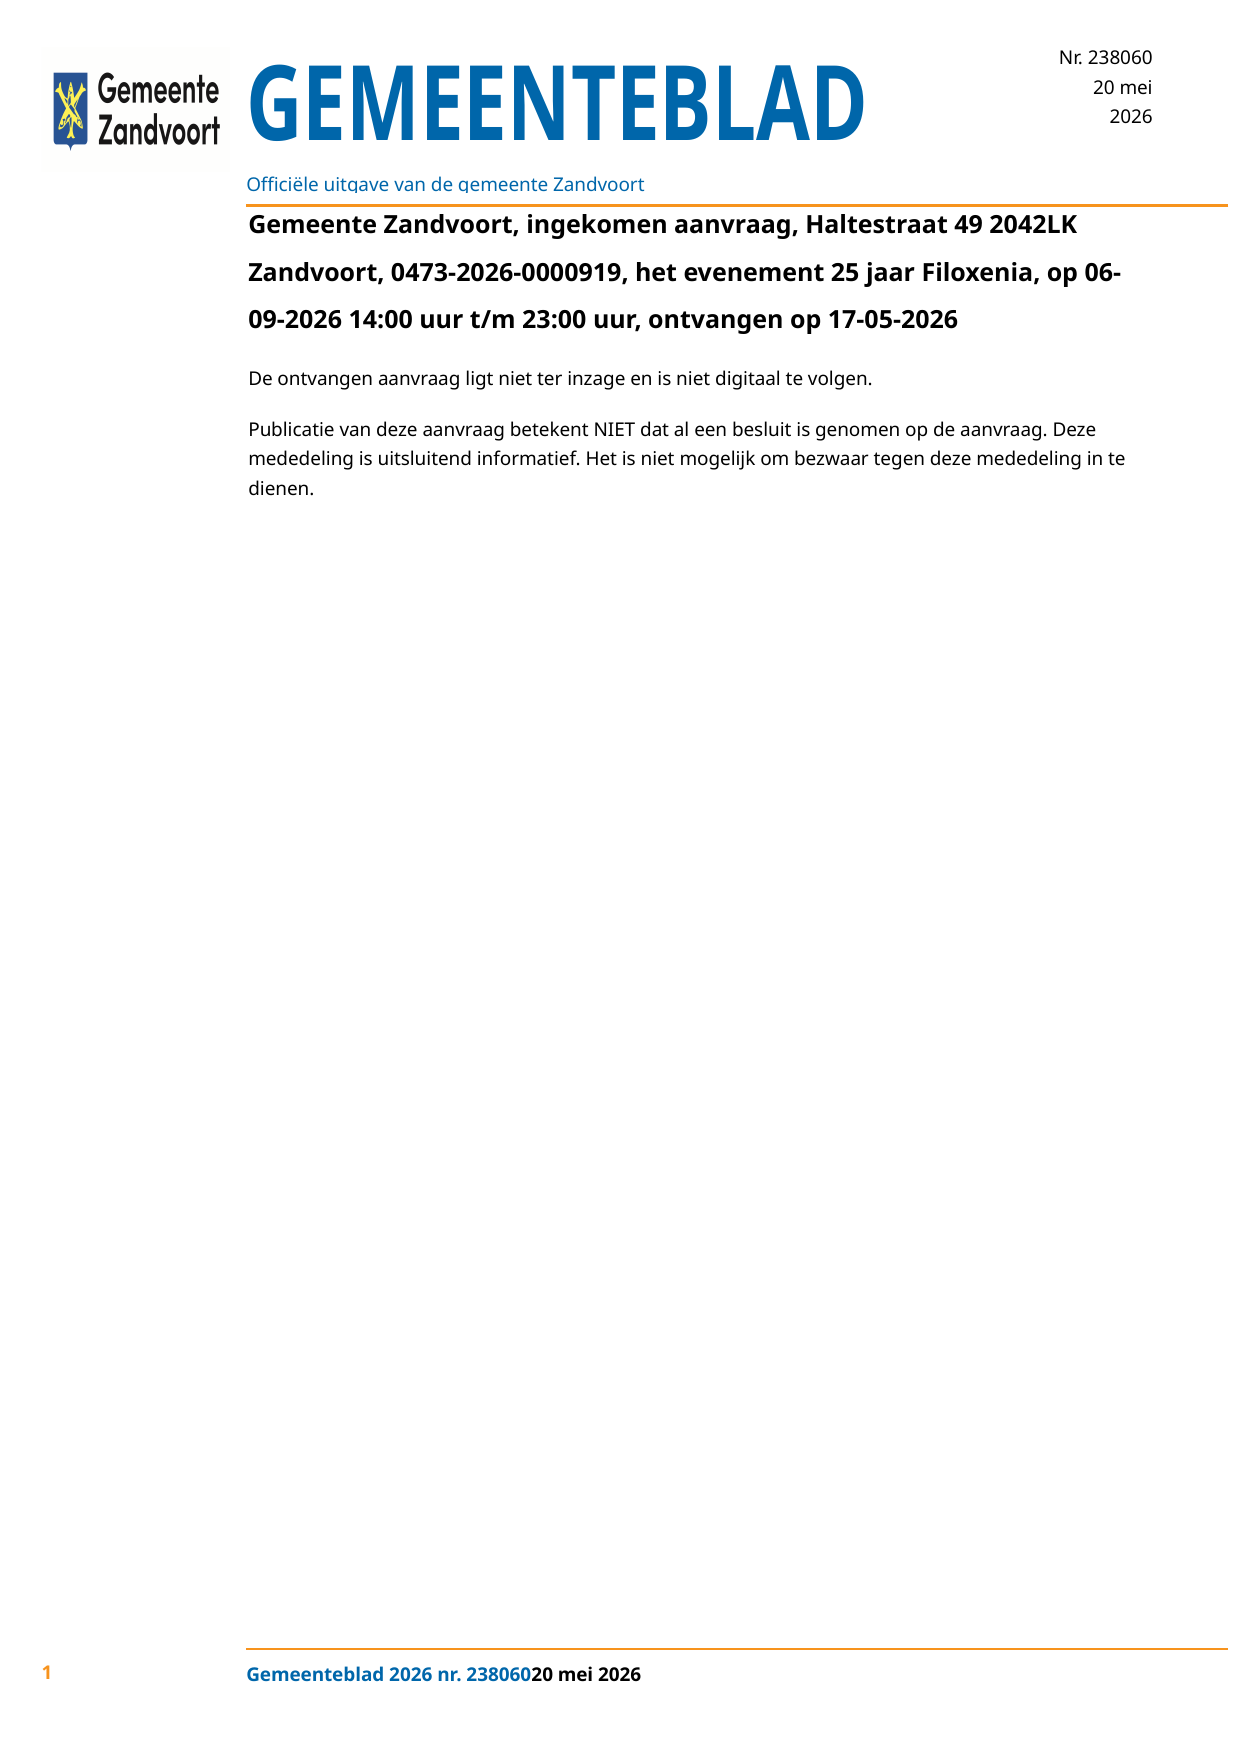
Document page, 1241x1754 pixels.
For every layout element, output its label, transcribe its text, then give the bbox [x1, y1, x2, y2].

text Publicatie van deze aanvraag betekent NIET dat al een besluit is genomen op de aanvraag. Deze mededeling is uitsluitend informatief. Het is niet mogelijk om bezwaar tegen deze mededeling in te dienen. [248, 416, 1152, 501]
text Gemeente Zandvoort, ingekomen aanvraag, Haltestraat 49 2042LK Zandvoort, 0473-2026-0000919, het evenement 25 jaar Filoxenia, op 06-09-2026 14:00 uur t/m 23:00 uur, ontvangen op 17-05-2026 [248, 207, 1152, 336]
text De ontvangen aanvraag ligt niet ter inzage en is niet digitaal te volgen. [248, 366, 1152, 391]
picture [41, 47, 231, 172]
